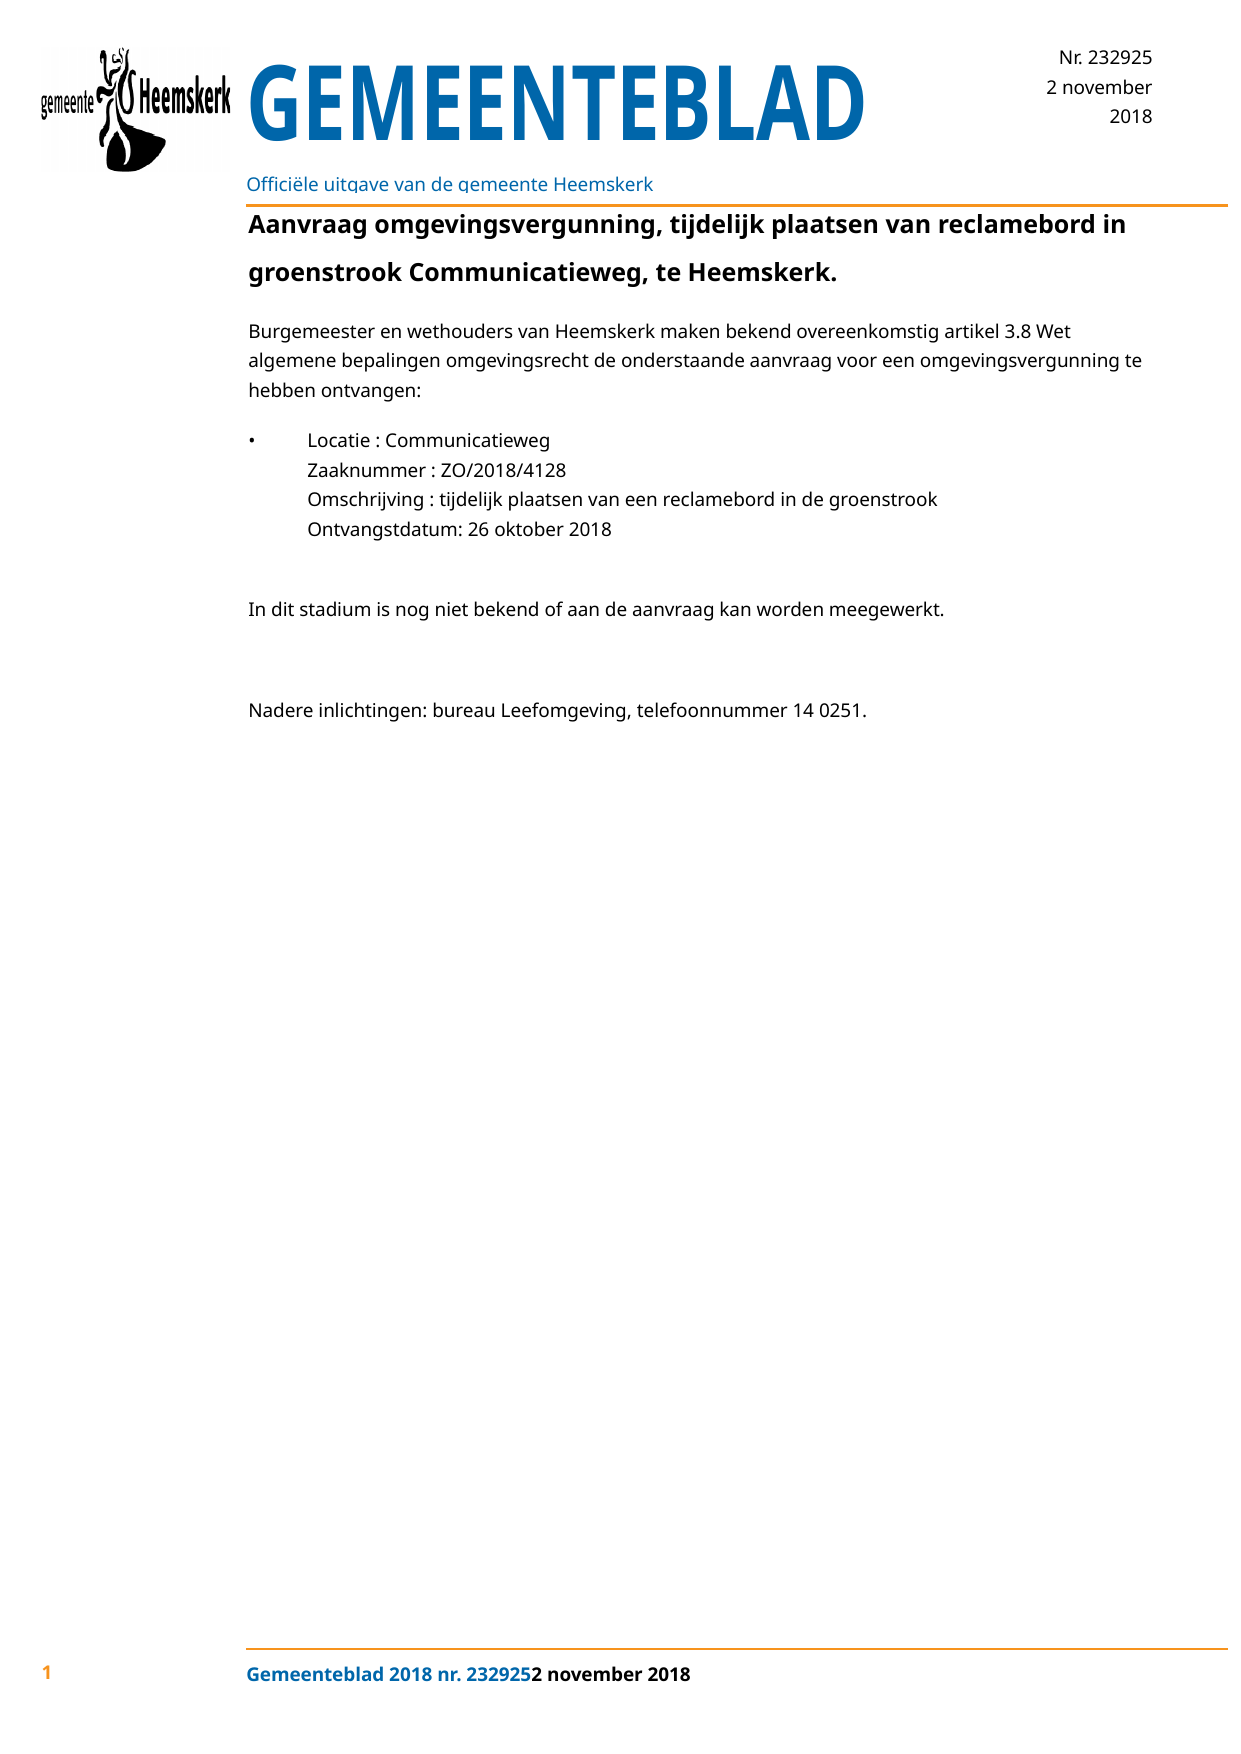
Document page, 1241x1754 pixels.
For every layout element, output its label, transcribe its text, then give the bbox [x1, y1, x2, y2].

text In dit stadium is nog niet bekend of aan de aanvraag kan worden meegewerkt. [248, 596, 1152, 622]
list Omschrijving : tijdelijk plaatsen van een reclamebord in de groenstrook [248, 487, 1152, 512]
text Burgemeester en wethouders van Heemskerk maken bekend overeenkomstig artikel 3.8 Wet algemene bepalingen omgevingsrecht de onderstaande aanvraag voor een omgevingsvergunning te hebben ontvangen: [248, 318, 1152, 403]
picture [41, 47, 231, 172]
text Aanvraag omgevingsvergunning, tijdelijk plaatsen van reclamebord in groenstrook Communicatieweg, te Heemskerk. [248, 207, 1152, 288]
list Zaaknummer : ZO/2018/4128 [248, 457, 1152, 483]
list Ontvangstdatum: 26 oktober 2018 [248, 516, 1152, 542]
list Locatie : Communicatieweg [248, 427, 1152, 453]
text Nadere inlichtingen: bureau Leefomgeving, telefoonnummer 14 0251. [248, 697, 1152, 723]
